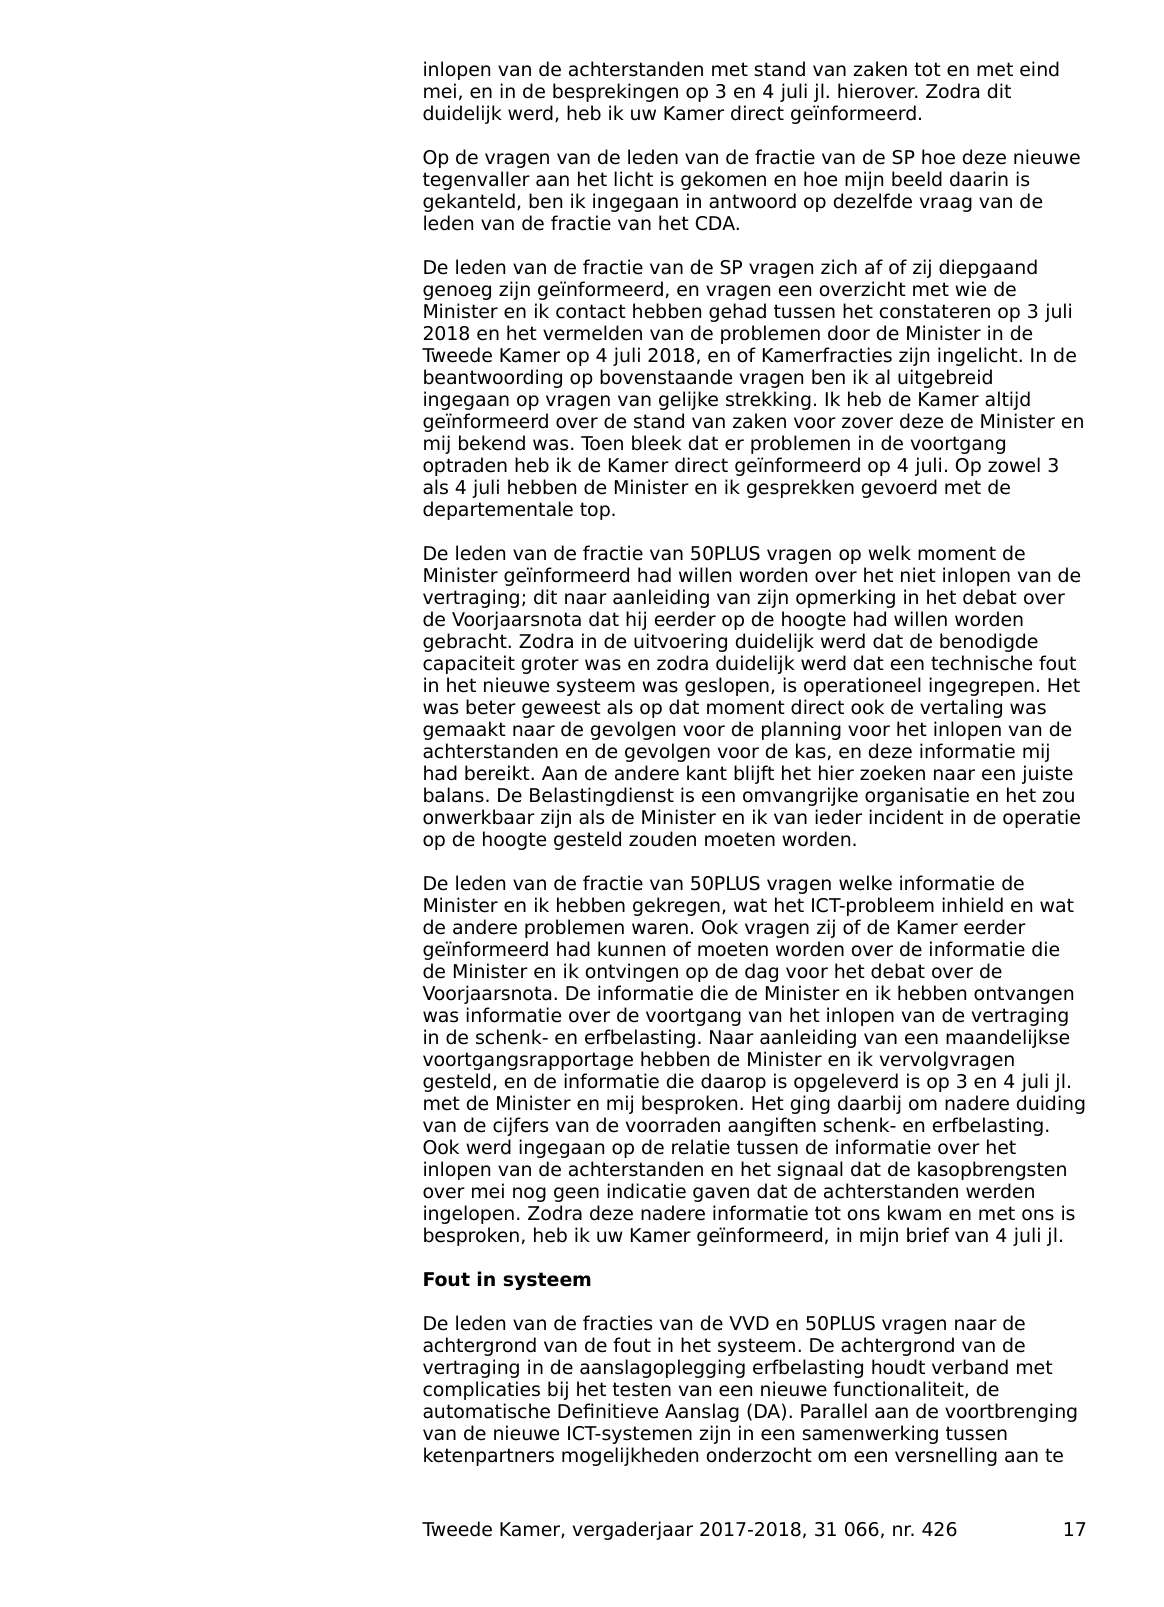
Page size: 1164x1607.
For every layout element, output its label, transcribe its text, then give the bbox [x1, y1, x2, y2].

text De leden van de fractie van 50PLUS vragen welke informatie de Minister en ik hebben gekregen, wat het ICT-probleem inhield en wat de andere problemen waren. Ook vragen zij of de Kamer eerder geïnformeerd had kunnen of moeten worden over de informatie die de Minister en ik ontvingen op de dag voor het debat over de Voorjaarsnota. De informatie die de Minister en ik hebben ontvangen was informatie over de voortgang van het inlopen van de vertraging in de schenk- en erfbelasting. Naar aanleiding van een maandelijkse voortgangsrapportage hebben de Minister en ik vervolgvragen gesteld, en de informatie die daarop is opgeleverd is op 3 en 4 juli jl. met de Minister en mij besproken. Het ging daarbij om nadere duiding van de cijfers van de voorraden aangiften schenk- en erfbelasting. Ook werd ingegaan op de relatie tussen de informatie over het inlopen van de achterstanden en het signaal dat de kasopbrengsten over mei nog geen indicatie gaven dat de achterstanden werden ingelopen. Zodra deze nadere informatie tot ons kwam en met ons is besproken, heb ik uw Kamer geïnformeerd, in mijn brief van 4 juli jl. [422, 873, 1087, 1247]
text De leden van de fractie van 50PLUS vragen op welk moment de Minister geïnformeerd had willen worden over het niet inlopen van de vertraging; dit naar aanleiding van zijn opmerking in het debat over de Voorjaarsnota dat hij eerder op de hoogte had willen worden gebracht. Zodra in de uitvoering duidelijk werd dat de benodigde capaciteit groter was en zodra duidelijk werd dat een technische fout in het nieuwe systeem was geslopen, is operationeel ingegrepen. Het was beter geweest als op dat moment direct ook de vertaling was gemaakt naar de gevolgen voor de planning voor het inlopen van de achterstanden en de gevolgen voor de kas, en deze informatie mij had bereikt. Aan de andere kant blijft het hier zoeken naar een juiste balans. De Belastingdienst is een omvangrijke organisatie en het zou onwerkbaar zijn als de Minister en ik van ieder incident in de operatie op de hoogte gesteld zouden moeten worden. [422, 543, 1087, 851]
text inlopen van de achterstanden met stand van zaken tot en met eind mei, en in de besprekingen op 3 en 4 juli jl. hierover. Zodra dit duidelijk werd, heb ik uw Kamer direct geïnformeerd. [422, 59, 1087, 125]
text De leden van de fracties van de VVD en 50PLUS vragen naar de achtergrond van de fout in het systeem. De achtergrond van de vertraging in de aanslagoplegging erfbelasting houdt verband met complicaties bij het testen van een nieuwe functionaliteit, de automatische Definitieve Aanslag (DA). Parallel aan de voortbrenging van de nieuwe ICT-systemen zijn in een samenwerking tussen ketenpartners mogelijkheden onderzocht om een versnelling aan te [422, 1313, 1087, 1467]
subtitle Fout in systeem [422, 1269, 1087, 1291]
text Op de vragen van de leden van de fractie van de SP hoe deze nieuwe tegenvaller aan het licht is gekomen en hoe mijn beeld daarin is gekanteld, ben ik ingegaan in antwoord op dezelfde vraag van de leden van de fractie van het CDA. [422, 147, 1087, 235]
text De leden van de fractie van de SP vragen zich af of zij diepgaand genoeg zijn geïnformeerd, en vragen een overzicht met wie de Minister en ik contact hebben gehad tussen het constateren op 3 juli 2018 en het vermelden van de problemen door de Minister in de Tweede Kamer op 4 juli 2018, en of Kamerfracties zijn ingelicht. In de beantwoording op bovenstaande vragen ben ik al uitgebreid ingegaan op vragen van gelijke strekking. Ik heb de Kamer altijd geïnformeerd over de stand van zaken voor zover deze de Minister en mij bekend was. Toen bleek dat er problemen in de voortgang optraden heb ik de Kamer direct geïnformeerd op 4 juli. Op zowel 3 als 4 juli hebben de Minister en ik gesprekken gevoerd met de departementale top. [422, 257, 1087, 521]
